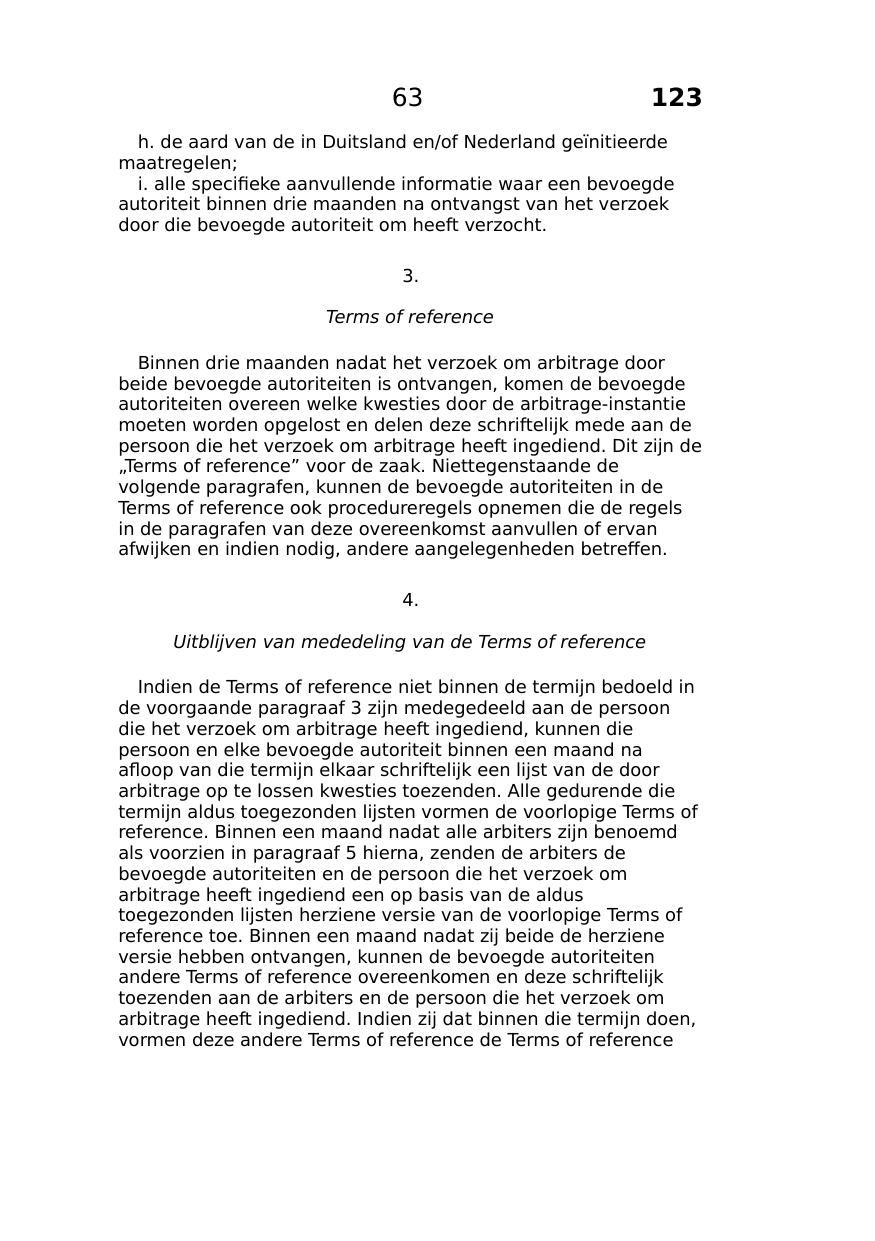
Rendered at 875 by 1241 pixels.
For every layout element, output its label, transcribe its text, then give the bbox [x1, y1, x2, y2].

text i. alle specifieke aanvullende informatie waar een bevoegde autoriteit binnen drie maanden na ontvangst van het verzoek door die bevoegde autoriteit om heeft verzocht. [118, 173, 703, 236]
text Indien de Terms of reference niet binnen de termijn bedoeld in de voorgaande paragraaf 3 zijn medegedeeld aan de persoon die het verzoek om arbitrage heeft ingediend, kunnen die persoon en elke bevoegde autoriteit binnen een maand na afloop van die termijn elkaar schriftelijk een lijst van de door arbitrage op te lossen kwesties toezenden. Alle gedurende die termijn aldus toegezonden lijsten vormen de voorlopige Terms of reference. Binnen een maand nadat alle arbiters zijn benoemd als voorzien in paragraaf 5 hierna, zenden de arbiters de bevoegde autoriteiten en de persoon die het verzoek om arbitrage heeft ingediend een op basis van de aldus toegezonden lijsten herziene versie van de voorlopige Terms of reference toe. Binnen een maand nadat zij beide de herziene versie hebben ontvangen, kunnen de bevoegde autoriteiten andere Terms of reference overeenkomen en deze schriftelijk toezenden aan de arbiters en de persoon die het verzoek om arbitrage heeft ingediend. Indien zij dat binnen die termijn doen, vormen deze andere Terms of reference de Terms of reference [118, 677, 703, 1050]
text h. de aard van de in Duitsland en/of Nederland geïnitieerde maatregelen; [118, 132, 703, 173]
subtitle 3. Terms of reference [118, 266, 703, 328]
subtitle 4. Uitblijven van mededeling van de Terms of reference [118, 590, 703, 652]
text Binnen drie maanden nadat het verzoek om arbitrage door beide bevoegde autoriteiten is ontvangen, komen de bevoegde autoriteiten overeen welke kwesties door de arbitrage-instantie moeten worden opgelost en delen deze schriftelijk mede aan de persoon die het verzoek om arbitrage heeft ingediend. Dit zijn de „Terms of reference” voor de zaak. Niettegenstaande de volgende paragrafen, kunnen de bevoegde autoriteiten in de Terms of reference ook procedureregels opnemen die de regels in de paragrafen van deze overeenkomst aanvullen of ervan afwijken en indien nodig, andere aangelegenheden betreffen. [118, 353, 703, 560]
